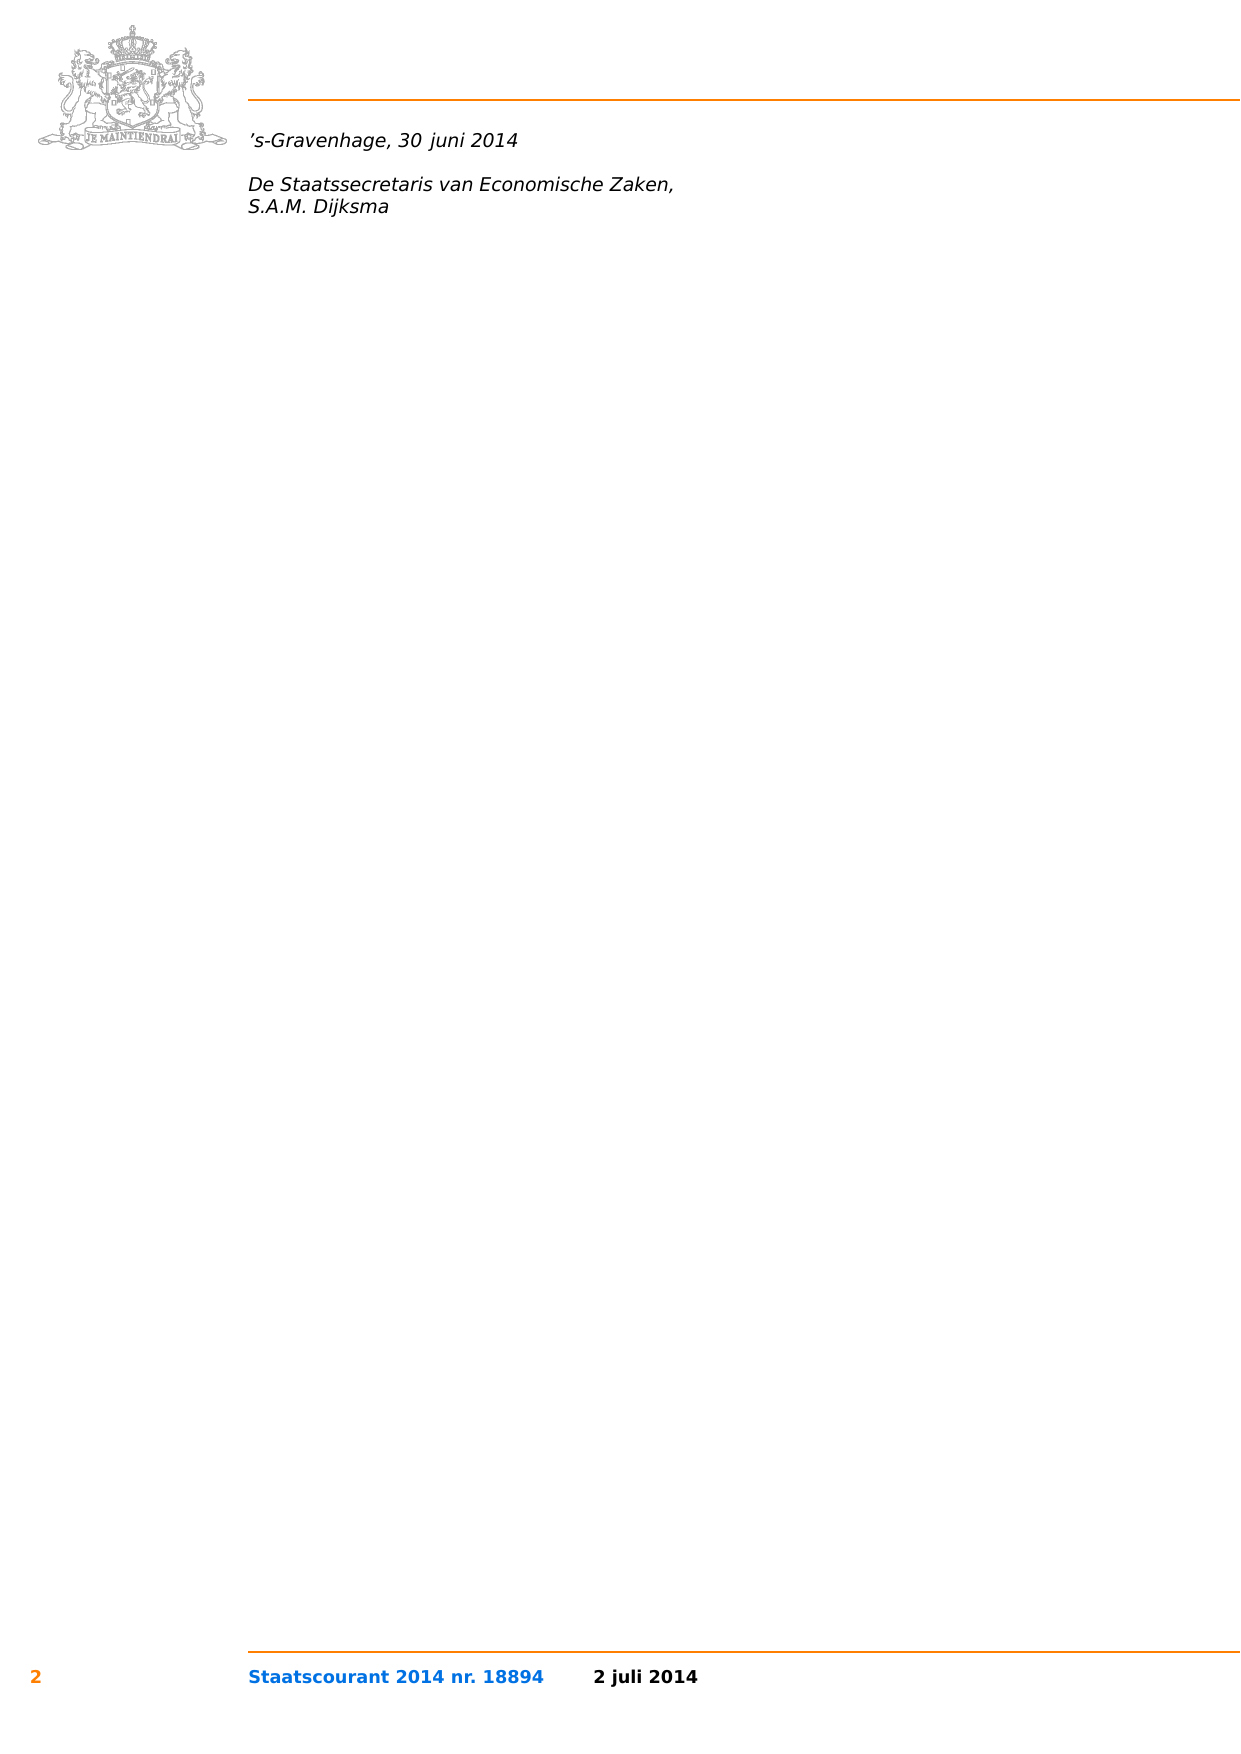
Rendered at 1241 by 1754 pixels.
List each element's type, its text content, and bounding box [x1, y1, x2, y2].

text De Staatssecretaris van Economische Zaken, S.A.M. Dijksma [248, 174, 1163, 218]
text ’s-Gravenhage, 30 juni 2014 [248, 130, 1163, 152]
picture [38, 25, 227, 150]
